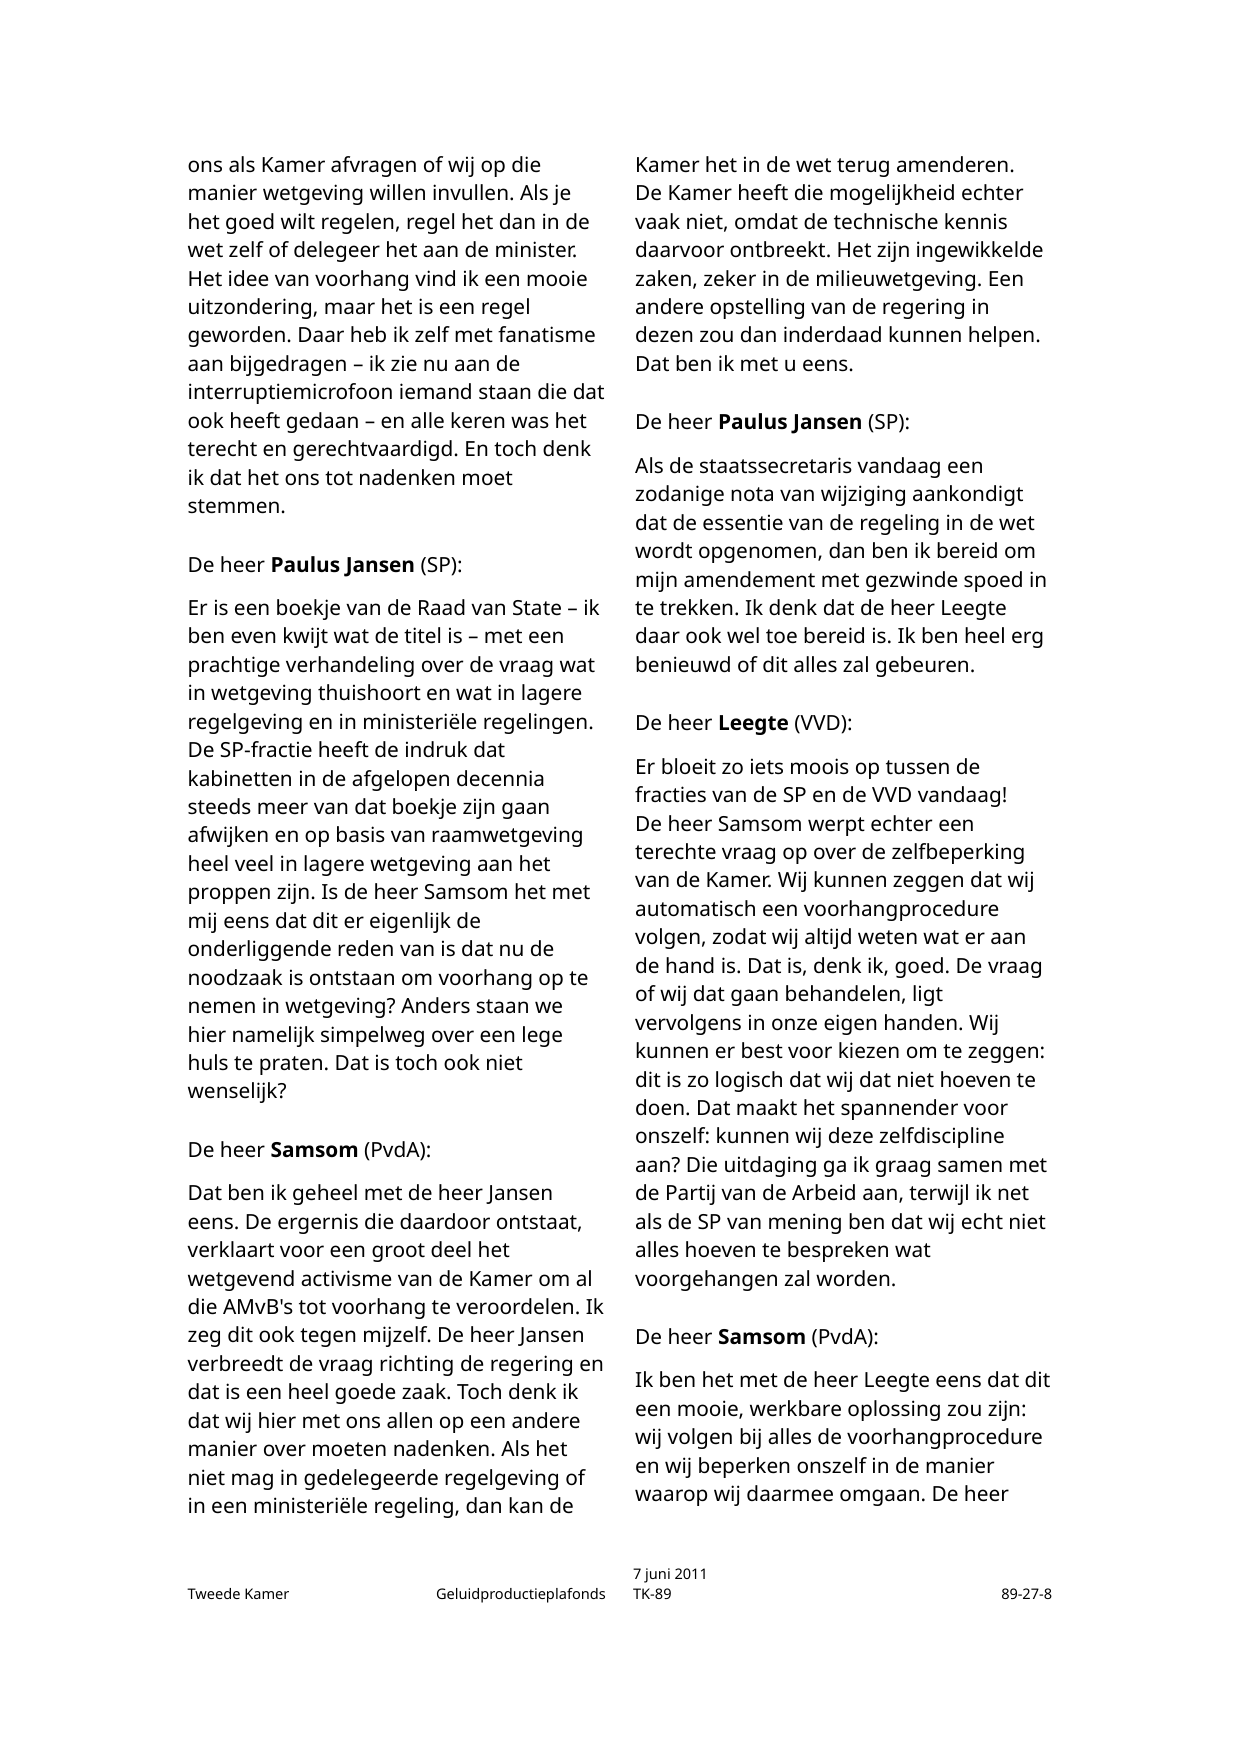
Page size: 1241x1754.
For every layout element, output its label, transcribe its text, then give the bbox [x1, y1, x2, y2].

text Er bloeit zo iets moois op tussen de fracties van de SP en de VVD vandaag! [635, 752, 1053, 809]
text De heer Samsom (PvdA): [635, 1322, 1053, 1351]
text De heer Paulus Jansen (SP): [187, 550, 605, 578]
text Als de staatssecretaris vandaag een zodanige nota van wijziging aankondigt dat de essentie van de regeling in de wet wordt opgenomen, dan ben ik bereid om mijn amendement met gezwinde spoed in te trekken. Ik denk dat de heer Leegte daar ook wel toe bereid is. Ik ben heel erg benieuwd of dit alles zal gebeuren. [635, 451, 1053, 678]
text De Kamer heeft die mogelijkheid echter vaak niet, omdat de technische kennis daarvoor ontbreekt. Het zijn ingewikkelde zaken, zeker in de milieuwetgeving. Een andere opstelling van de regering in dezen zou dan inderdaad kunnen helpen. Dat ben ik met u eens. [635, 178, 1053, 377]
text Kamer het in de wet terug amenderen. [635, 150, 1053, 178]
text ons als Kamer afvragen of wij op die manier wetgeving willen invullen. Als je het goed wilt regelen, regel het dan in de wet zelf of delegeer het aan de minister. Het idee van voorhang vind ik een mooie uitzondering, maar het is een regel geworden. Daar heb ik zelf met fanatisme aan bijgedragen – ik zie nu aan de interruptiemicrofoon iemand staan die dat ook heeft gedaan – en alle keren was het terecht en gerechtvaardigd. En toch denk ik dat het ons tot nadenken moet stemmen. [187, 150, 605, 520]
text De heer Samsom werpt echter een terechte vraag op over de zelfbeperking van de Kamer. Wij kunnen zeggen dat wij automatisch een voorhangprocedure volgen, zodat wij altijd weten wat er aan de hand is. Dat is, denk ik, goed. De vraag of wij dat gaan behandelen, ligt vervolgens in onze eigen handen. Wij kunnen er best voor kiezen om te zeggen: dit is zo logisch dat wij dat niet hoeven te doen. Dat maakt het spannender voor onszelf: kunnen wij deze zelfdiscipline aan? Die uitdaging ga ik graag samen met de Partij van de Arbeid aan, terwijl ik net als de SP van mening ben dat wij echt niet alles hoeven te bespreken wat voorgehangen zal worden. [635, 809, 1053, 1292]
text De heer Samsom (PvdA): [187, 1135, 605, 1163]
text Dat ben ik geheel met de heer Jansen eens. De ergernis die daardoor ontstaat, verklaart voor een groot deel het wetgevend activisme van de Kamer om al die AMvB's tot voorhang te veroordelen. Ik zeg dit ook tegen mijzelf. De heer Jansen verbreedt de vraag richting de regering en dat is een heel goede zaak. Toch denk ik dat wij hier met ons allen op een andere manier over moeten nadenken. Als het niet mag in gedelegeerde regelgeving of in een ministeriële regeling, dan kan de [187, 1178, 605, 1520]
text Er is een boekje van de Raad van State – ik ben even kwijt wat de titel is – met een prachtige verhandeling over de vraag wat in wetgeving thuishoort en wat in lagere regelgeving en in ministeriële regelingen. De SP-fractie heeft de indruk dat kabinetten in de afgelopen decennia steeds meer van dat boekje zijn gaan afwijken en op basis van raamwetgeving heel veel in lagere wetgeving aan het proppen zijn. Is de heer Samsom het met mij eens dat dit er eigenlijk de onderliggende reden van is dat nu de noodzaak is ontstaan om voorhang op te nemen in wetgeving? Anders staan we hier namelijk simpelweg over een lege huls te praten. Dat is toch ook niet wenselijk? [187, 593, 605, 1105]
text Ik ben het met de heer Leegte eens dat dit een mooie, werkbare oplossing zou zijn: wij volgen bij alles de voorhangprocedure en wij beperken onszelf in de manier waarop wij daarmee omgaan. De heer [635, 1366, 1053, 1508]
text De heer Leegte (VVD): [635, 708, 1053, 737]
text De heer Paulus Jansen (SP): [635, 407, 1053, 436]
